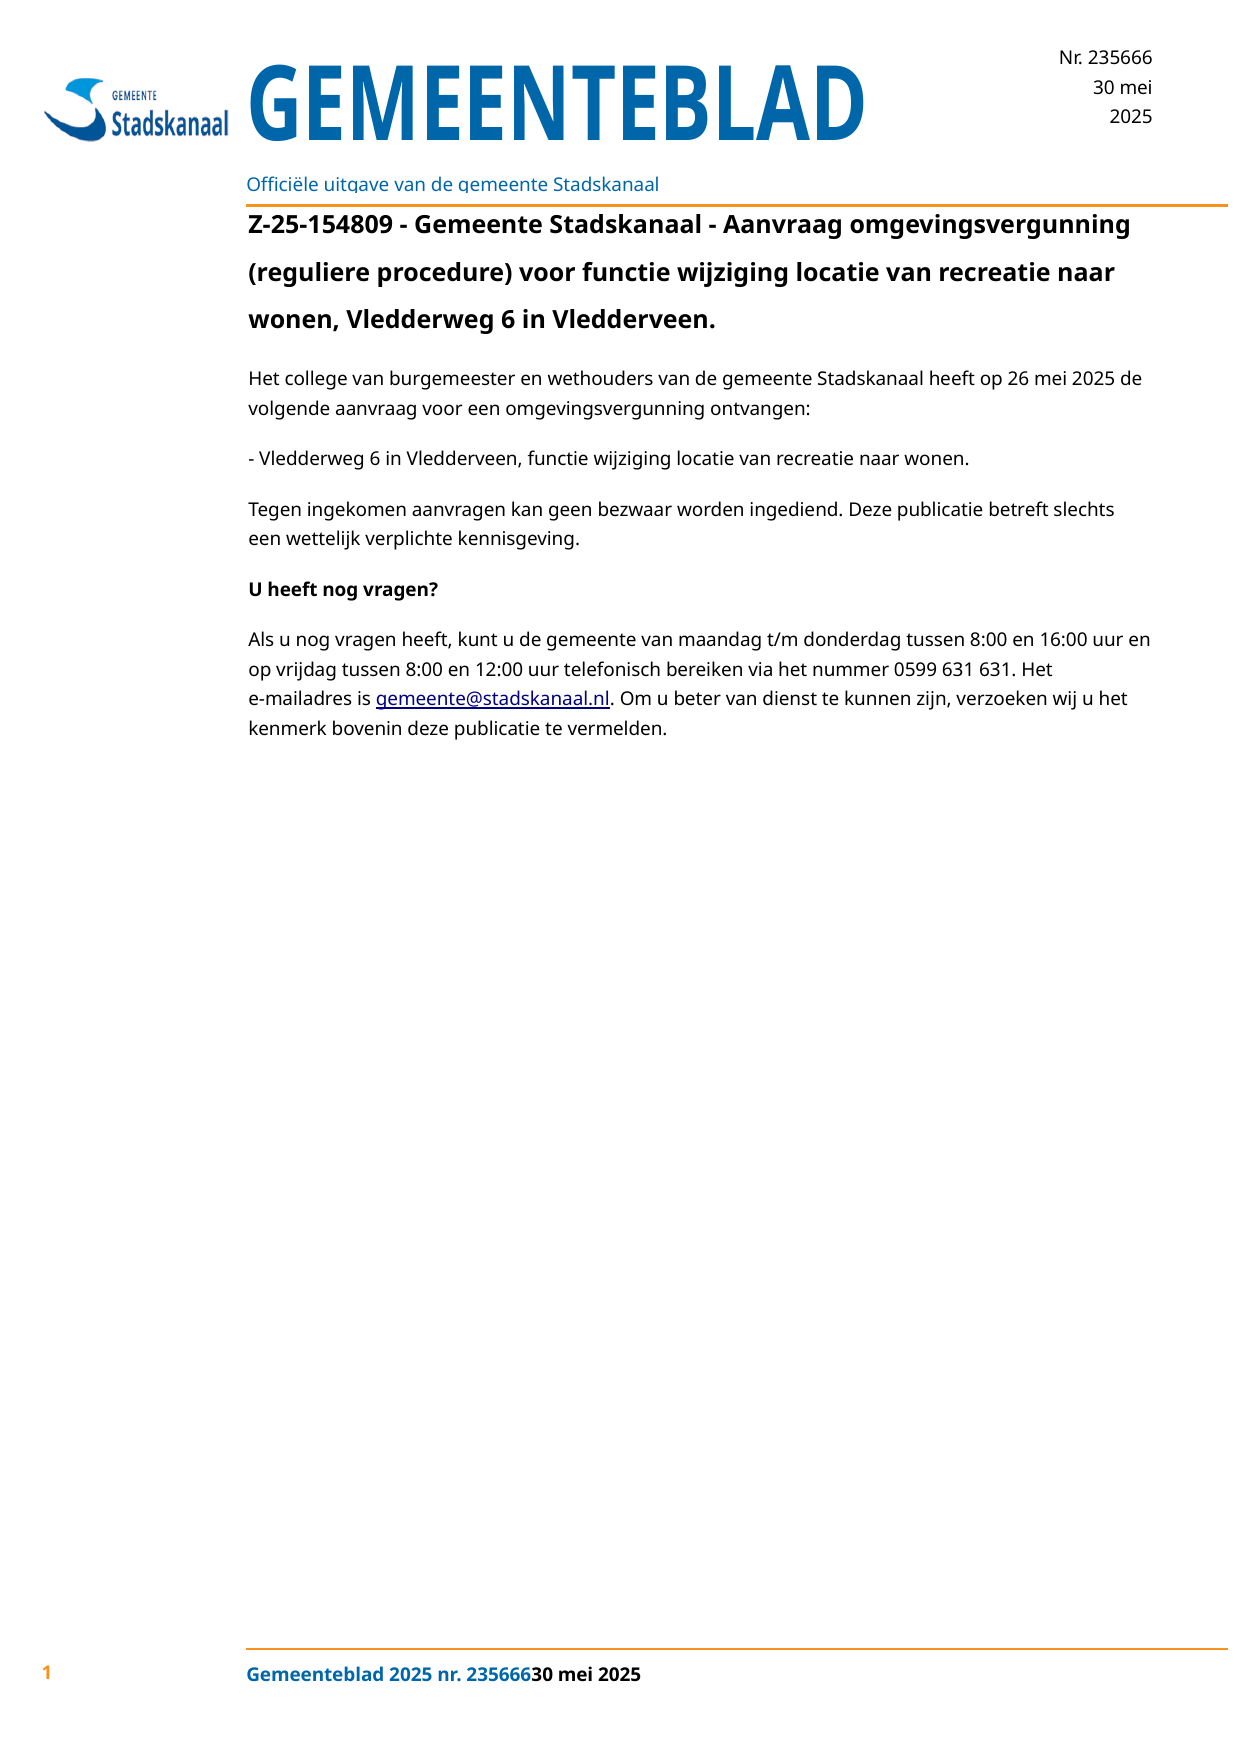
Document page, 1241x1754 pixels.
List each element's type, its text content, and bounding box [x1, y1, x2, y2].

text Tegen ingekomen aanvragen kan geen bezwaar worden ingediend. Deze publicatie betreft slechts een wettelijk verplichte kennisgeving. [248, 496, 1152, 551]
text Het college van burgemeester en wethouders van de gemeente Stadskanaal heeft op 26 mei 2025 de volgende aanvraag voor een omgevingsvergunning ontvangen: [248, 366, 1152, 421]
text Z-25-154809 - Gemeente Stadskanaal - Aanvraag omgevingsvergunning (reguliere procedure) voor functie wijziging locatie van recreatie naar wonen, Vledderweg 6 in Vledderveen. [248, 207, 1152, 336]
picture [41, 47, 231, 172]
text U heeft nog vragen? [248, 576, 1152, 602]
text Als u nog vragen heeft, kunt u de gemeente van maandag t/m donderdag tussen 8:00 en 16:00 uur en op vrijdag tussen 8:00 en 12:00 uur telefonisch bereiken via het nummer 0599 631 631. Het e‑mailadres is gemeente@stadskanaal.nl. Om u beter van dienst te kunnen zijn, verzoeken wij u het kenmerk bovenin deze publicatie te vermelden. [248, 626, 1152, 741]
text - Vledderweg 6 in Vledderveen, functie wijziging locatie van recreatie naar wonen. [248, 446, 1152, 471]
